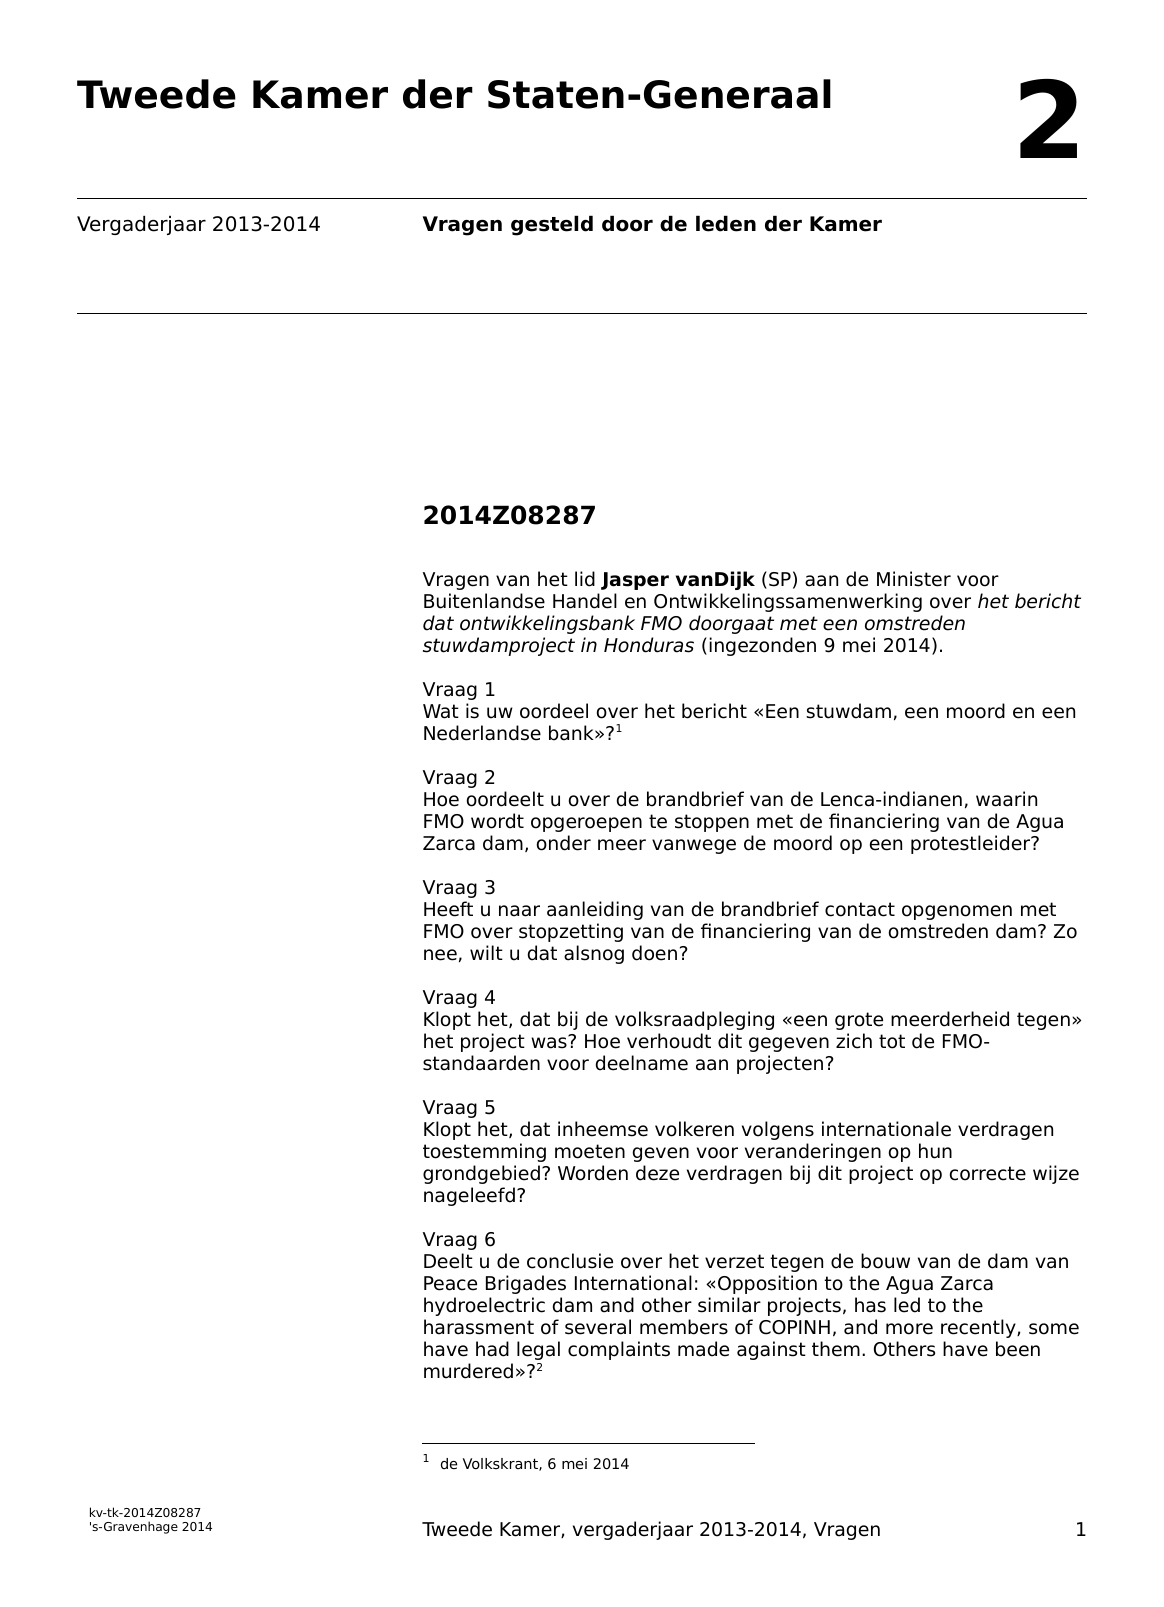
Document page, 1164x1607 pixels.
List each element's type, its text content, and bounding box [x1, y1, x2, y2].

text Deelt u de conclusie over het verzet tegen de bouw van de dam van Peace Brigades International: «Opposition to the Agua Zarca hydroelectric dam and other similar projects, has led to the harassment of several members of COPINH, and more recently, some have had legal complaints made against them. Others have been murdered»? [422, 1251, 1087, 1383]
text Vragen van het lid Jasper vanDijk (SP) aan de Minister voor Buitenlandse Handel en Ontwikkelingssamenwerking over het bericht dat ontwikkelingsbank FMO doorgaat met een omstreden stuwdamproject in Honduras (ingezonden 9 mei 2014). [422, 569, 1087, 657]
text Klopt het, dat inheemse volkeren volgens internationale verdragen toestemming moeten geven voor veranderingen op hun grondgebied? Worden deze verdragen bij dit project op correcte wijze nageleefd? [422, 1119, 1087, 1207]
text Vraag 3 [422, 877, 1087, 899]
text Klopt het, dat bij de volksraadpleging «een grote meerderheid tegen» het project was? Hoe verhoudt dit gegeven zich tot de FMO-standaarden voor deelname aan projecten? [422, 1009, 1087, 1075]
text Vraag 4 [422, 987, 1087, 1009]
text Vraag 5 [422, 1097, 1087, 1119]
text Vraag 1 [422, 679, 1087, 701]
table_cell Vergaderjaar 2013-2014 [77, 199, 422, 313]
text Hoe oordeelt u over de brandbrief van de Lenca-indianen, waarin FMO wordt opgeroepen te stoppen met de financiering van de Agua Zarca dam, onder meer vanwege de moord op een protestleider? [422, 789, 1087, 855]
text de Volkskrant, 6 mei 2014 [422, 1452, 1087, 1474]
table_header 2 [886, 59, 1087, 198]
text kv-tk-2014Z08287 [88, 1506, 323, 1520]
text 2014Z08287 [422, 501, 1087, 531]
table_cell Vragen gesteld door de leden der Kamer [422, 199, 1087, 313]
text Wat is uw oordeel over het bericht «Een stuwdam, een moord en een Nederlandse bank»? [422, 701, 1087, 745]
text Heeft u naar aanleiding van de brandbrief contact opgenomen met FMO over stopzetting van de financiering van de omstreden dam? Zo nee, wilt u dat alsnog doen? [422, 899, 1087, 965]
text Vraag 6 [422, 1229, 1087, 1251]
text 's-Gravenhage 2014 [88, 1520, 323, 1534]
table_header Tweede Kamer der Staten-Generaal [77, 59, 886, 198]
text Vraag 2 [422, 767, 1087, 789]
